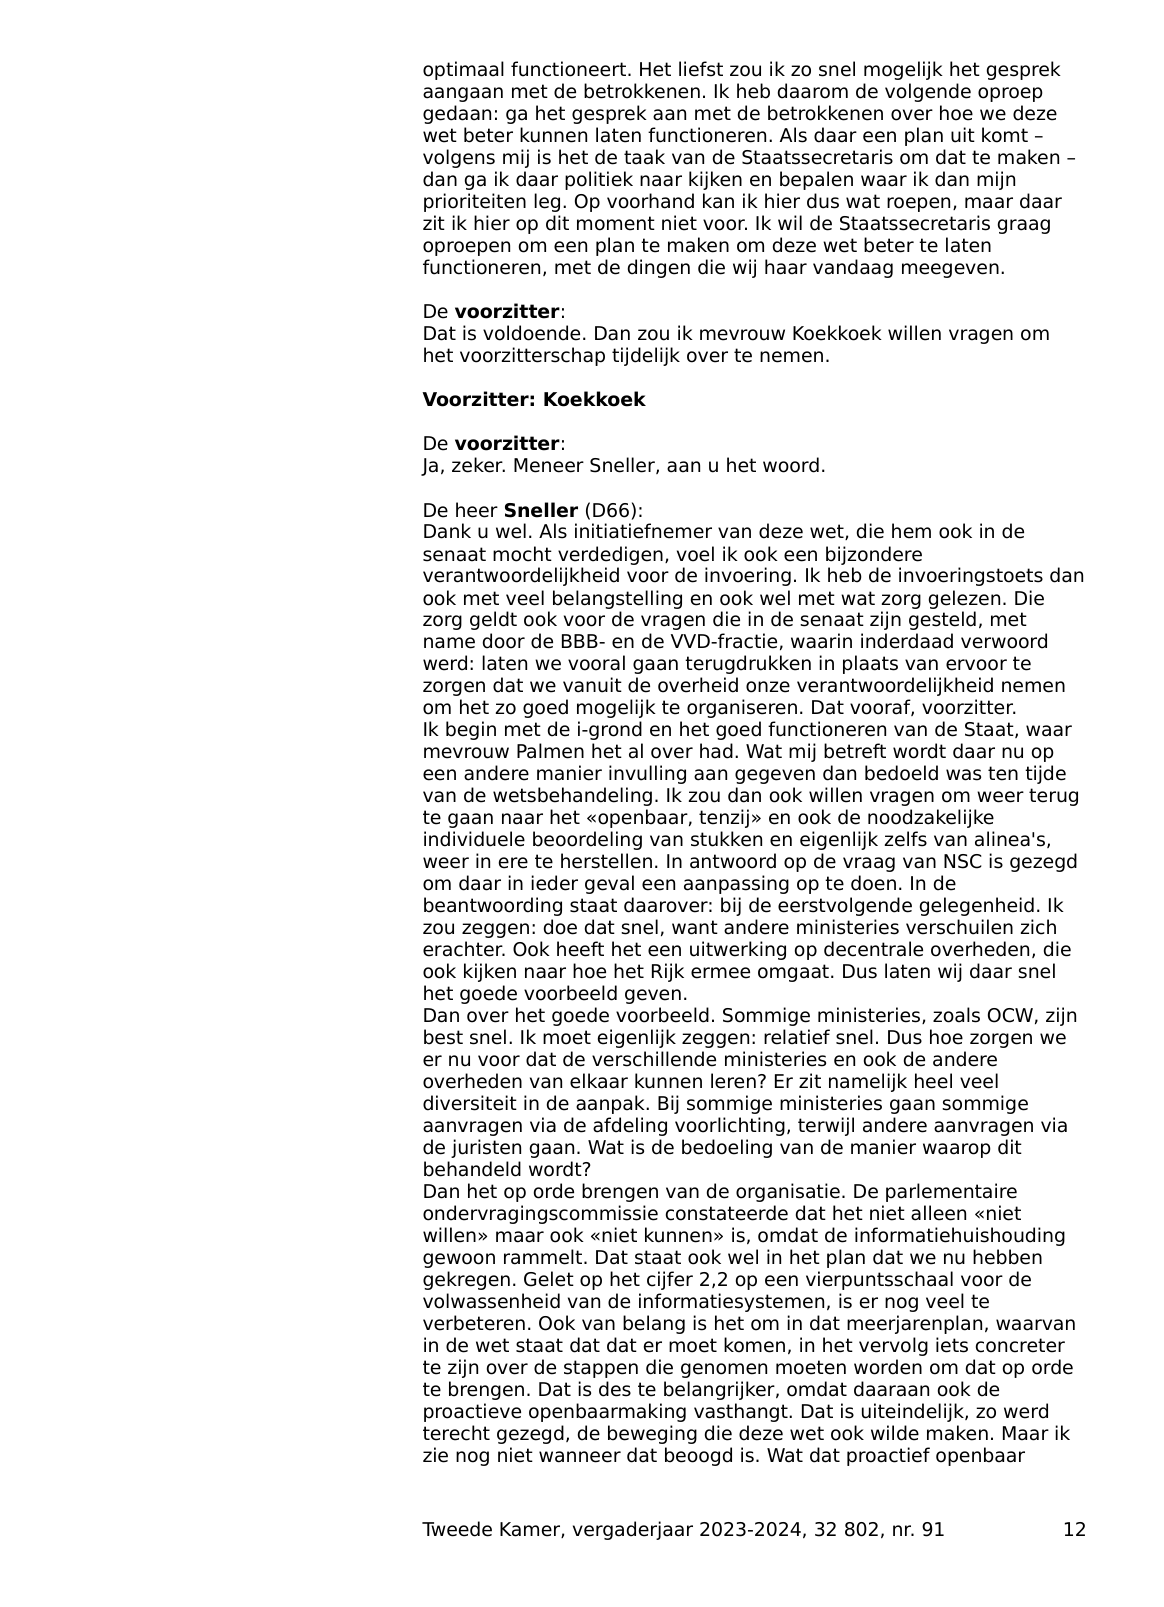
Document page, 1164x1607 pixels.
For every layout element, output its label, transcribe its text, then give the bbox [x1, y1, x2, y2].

text De voorzitter: [422, 433, 1087, 455]
text Dan over het goede voorbeeld. Sommige ministeries, zoals OCW, zijn best snel. Ik moet eigenlijk zeggen: relatief snel. Dus hoe zorgen we er nu voor dat de verschillende ministeries en ook de andere overheden van elkaar kunnen leren? Er zit namelijk heel veel diversiteit in de aanpak. Bij sommige ministeries gaan sommige aanvragen via de afdeling voorlichting, terwijl andere aanvragen via de juristen gaan. Wat is de bedoeling van de manier waarop dit behandeld wordt? [422, 1005, 1087, 1181]
text Dan het op orde brengen van de organisatie. De parlementaire ondervragingscommissie constateerde dat het niet alleen «niet willen» maar ook «niet kunnen» is, omdat de informatiehuishouding gewoon rammelt. Dat staat ook wel in het plan dat we nu hebben gekregen. Gelet op het cijfer 2,2 op een vierpuntsschaal voor de volwassenheid van de informatiesystemen, is er nog veel te verbeteren. Ook van belang is het om in dat meerjarenplan, waarvan in de wet staat dat dat er moet komen, in het vervolg iets concreter te zijn over de stappen die genomen moeten worden om dat op orde te brengen. Dat is des te belangrijker, omdat daaraan ook de proactieve openbaarmaking vasthangt. Dat is uiteindelijk, zo werd terecht gezegd, de beweging die deze wet ook wilde maken. Maar ik zie nog niet wanneer dat beoogd is. Wat dat proactief openbaar [422, 1181, 1087, 1467]
text Ik begin met de i-grond en het goed functioneren van de Staat, waar mevrouw Palmen het al over had. Wat mij betreft wordt daar nu op een andere manier invulling aan gegeven dan bedoeld was ten tijde van de wetsbehandeling. Ik zou dan ook willen vragen om weer terug te gaan naar het «openbaar, tenzij» en ook de noodzakelijke individuele beoordeling van stukken en eigenlijk zelfs van alinea's, weer in ere te herstellen. In antwoord op de vraag van NSC is gezegd om daar in ieder geval een aanpassing op te doen. In de beantwoording staat daarover: bij de eerstvolgende gelegenheid. Ik zou zeggen: doe dat snel, want andere ministeries verschuilen zich erachter. Ook heeft het een uitwerking op decentrale overheden, die ook kijken naar hoe het Rijk ermee omgaat. Dus laten wij daar snel het goede voorbeeld geven. [422, 719, 1087, 1005]
text De heer Sneller (D66): [422, 499, 1087, 521]
text Dat is voldoende. Dan zou ik mevrouw Koekkoek willen vragen om het voorzitterschap tijdelijk over te nemen. [422, 323, 1087, 367]
subtitle Voorzitter: Koekkoek [422, 389, 1087, 411]
text Ja, zeker. Meneer Sneller, aan u het woord. [422, 455, 1087, 477]
text Dank u wel. Als initiatiefnemer van deze wet, die hem ook in de senaat mocht verdedigen, voel ik ook een bijzondere verantwoordelijkheid voor de invoering. Ik heb de invoeringstoets dan ook met veel belangstelling en ook wel met wat zorg gelezen. Die zorg geldt ook voor de vragen die in de senaat zijn gesteld, met name door de BBB- en de VVD-fractie, waarin inderdaad verwoord werd: laten we vooral gaan terugdrukken in plaats van ervoor te zorgen dat we vanuit de overheid onze verantwoordelijkheid nemen om het zo goed mogelijk te organiseren. Dat vooraf, voorzitter. [422, 521, 1087, 719]
text optimaal functioneert. Het liefst zou ik zo snel mogelijk het gesprek aangaan met de betrokkenen. Ik heb daarom de volgende oproep gedaan: ga het gesprek aan met de betrokkenen over hoe we deze wet beter kunnen laten functioneren. Als daar een plan uit komt – volgens mij is het de taak van de Staatssecretaris om dat te maken – dan ga ik daar politiek naar kijken en bepalen waar ik dan mijn prioriteiten leg. Op voorhand kan ik hier dus wat roepen, maar daar zit ik hier op dit moment niet voor. Ik wil de Staatssecretaris graag oproepen om een plan te maken om deze wet beter te laten functioneren, met de dingen die wij haar vandaag meegeven. [422, 59, 1087, 279]
text De voorzitter: [422, 301, 1087, 323]
